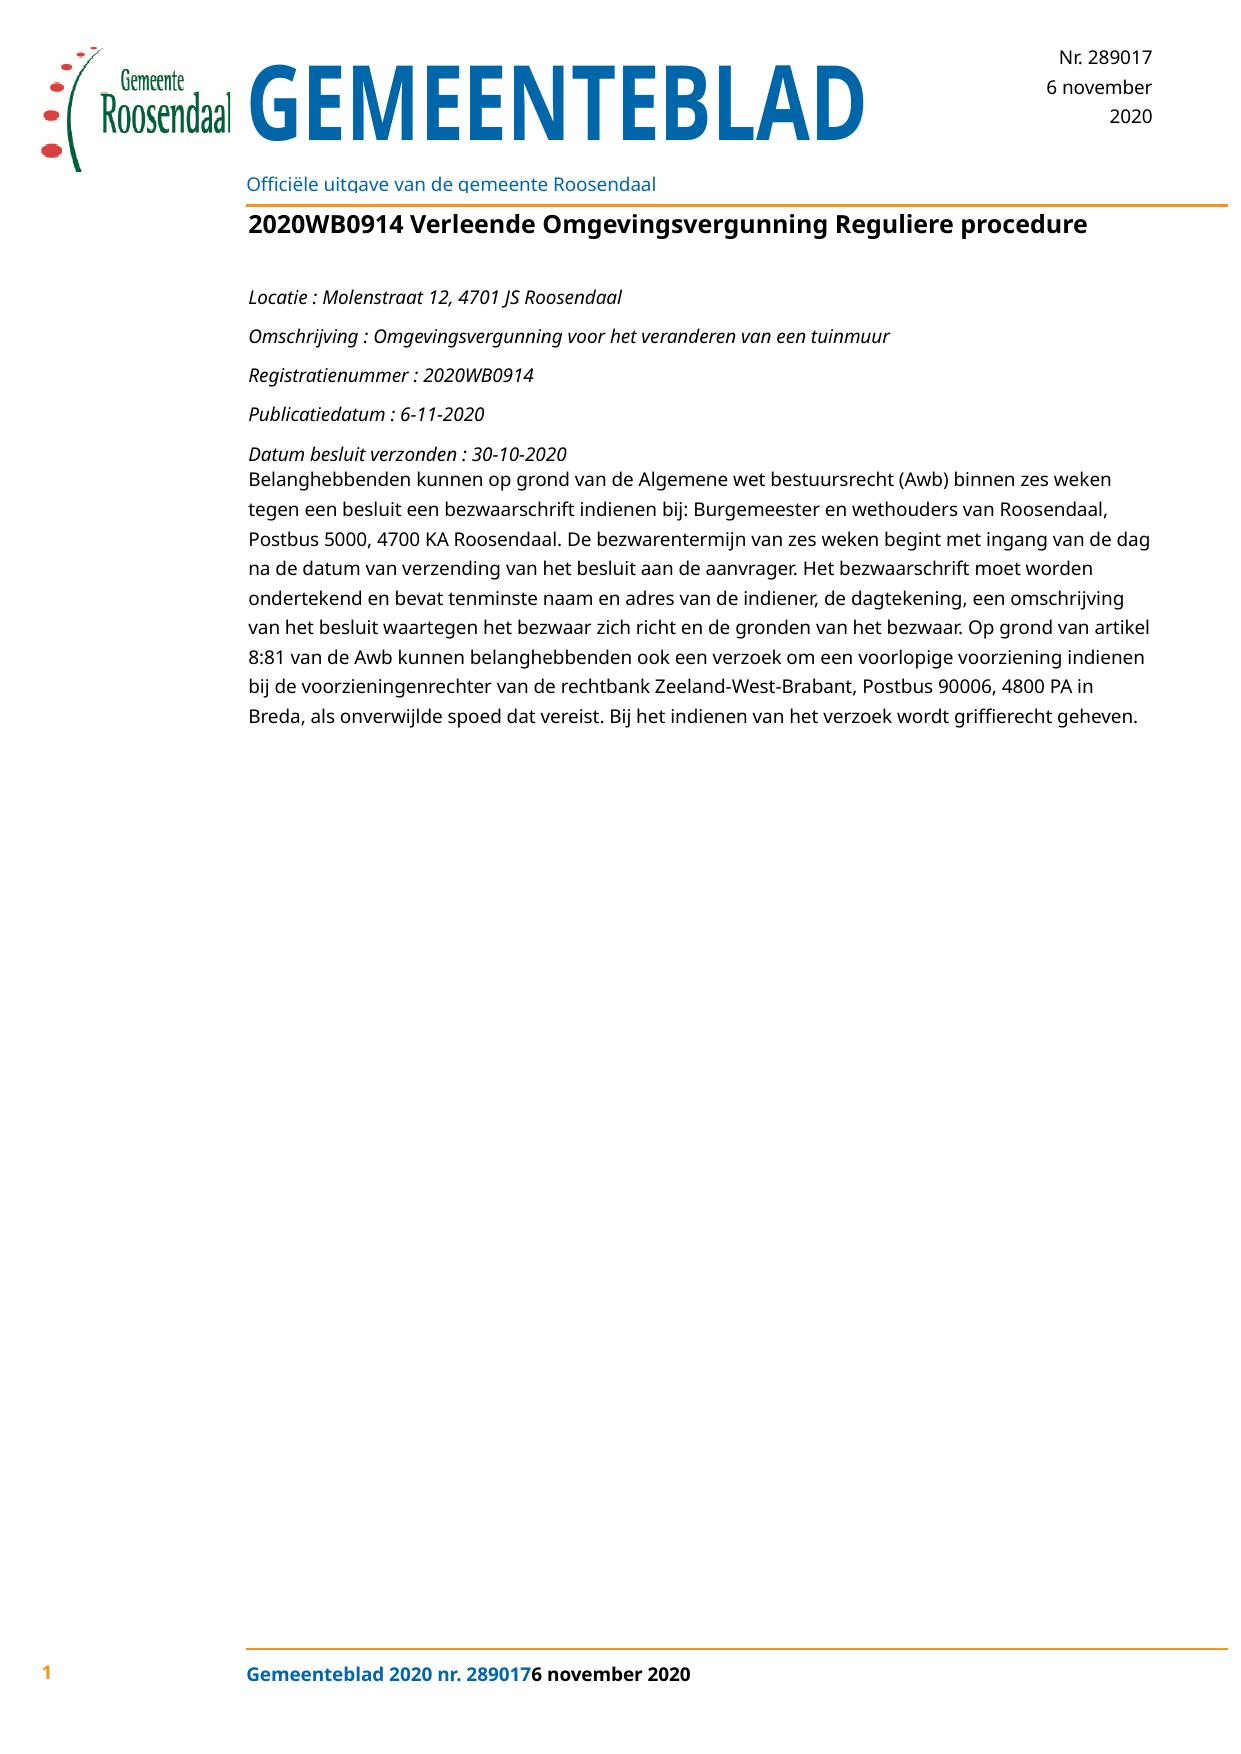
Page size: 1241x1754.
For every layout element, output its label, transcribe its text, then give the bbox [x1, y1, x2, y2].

text Publicatiedatum : 6-11-2020 [248, 402, 1152, 427]
text Registratienummer : 2020WB0914 [248, 362, 1152, 388]
text Omschrijving : Omgevingsvergunning voor het veranderen van een tuinmuur [248, 323, 1152, 349]
picture [41, 47, 231, 172]
text Datum besluit verzonden : 30-10-2020 [248, 441, 1152, 467]
text Belanghebbenden kunnen op grond van de Algemene wet bestuursrecht (Awb) binnen zes weken tegen een besluit een bezwaarschrift indienen bij: Burgemeester en wethouders van Roosendaal, Postbus 5000, 4700 KA Roosendaal. De bezwarentermijn van zes weken begint met ingang van de dag na de datum van verzending van het besluit aan de aanvrager. Het bezwaarschrift moet worden ondertekend en bevat tenminste naam en adres van de indiener, de dagtekening, een omschrijving van het besluit waartegen het bezwaar zich richt en de gronden van het bezwaar. Op grond van artikel 8:81 van de Awb kunnen belanghebbenden ook een verzoek om een voorlopige voorziening indienen bij de voorzieningenrechter van de rechtbank Zeeland-West-Brabant, Postbus 90006, 4800 PA in Breda, als onverwijlde spoed dat vereist. Bij het indienen van het verzoek wordt griffierecht geheven. [248, 467, 1152, 729]
text Locatie : Molenstraat 12, 4701 JS Roosendaal [248, 284, 1152, 309]
text 2020WB0914 Verleende Omgevingsvergunning Reguliere procedure [248, 207, 1152, 241]
